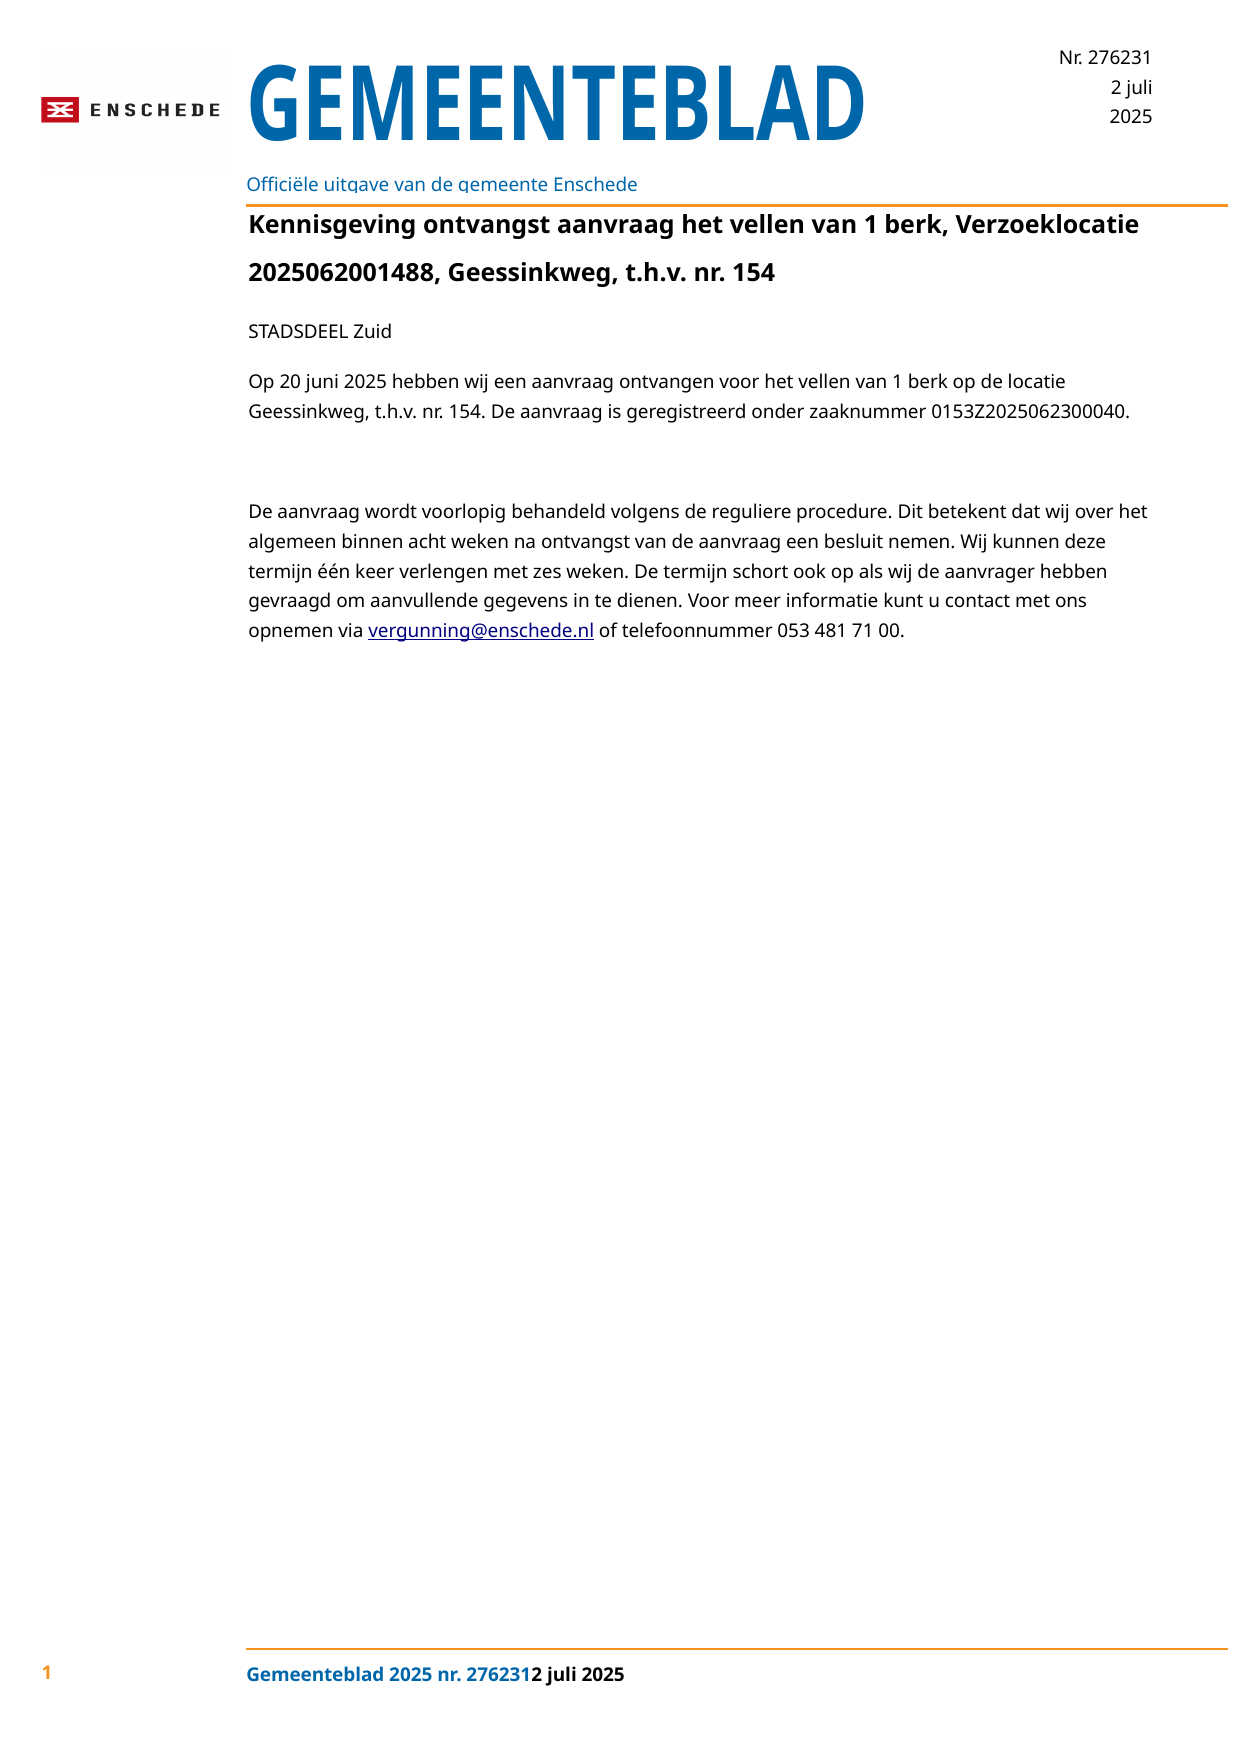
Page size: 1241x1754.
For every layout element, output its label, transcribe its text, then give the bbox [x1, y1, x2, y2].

text Kennisgeving ontvangst aanvraag het vellen van 1 berk, Verzoeklocatie 2025062001488, Geessinkweg, t.h.v. nr. 154 [248, 207, 1152, 288]
picture [41, 47, 231, 172]
text Op 20 juni 2025 hebben wij een aanvraag ontvangen voor het vellen van 1 berk op de locatie Geessinkweg, t.h.v. nr. 154. De aanvraag is geregistreerd onder zaaknummer 0153Z2025062300040. [248, 368, 1152, 424]
text De aanvraag wordt voorlopig behandeld volgens de reguliere procedure. Dit betekent dat wij over het algemeen binnen acht weken na ontvangst van de aanvraag een besluit nemen. Wij kunnen deze termijn één keer verlengen met zes weken. De termijn schort ook op als wij de aanvrager hebben gevraagd om aanvullende gegevens in te dienen. Voor meer informatie kunt u contact met ons opnemen via vergunning@enschede.nl of telefoonnummer 053 481 71 00. [248, 499, 1152, 643]
text STADSDEEL Zuid [248, 318, 1152, 344]
